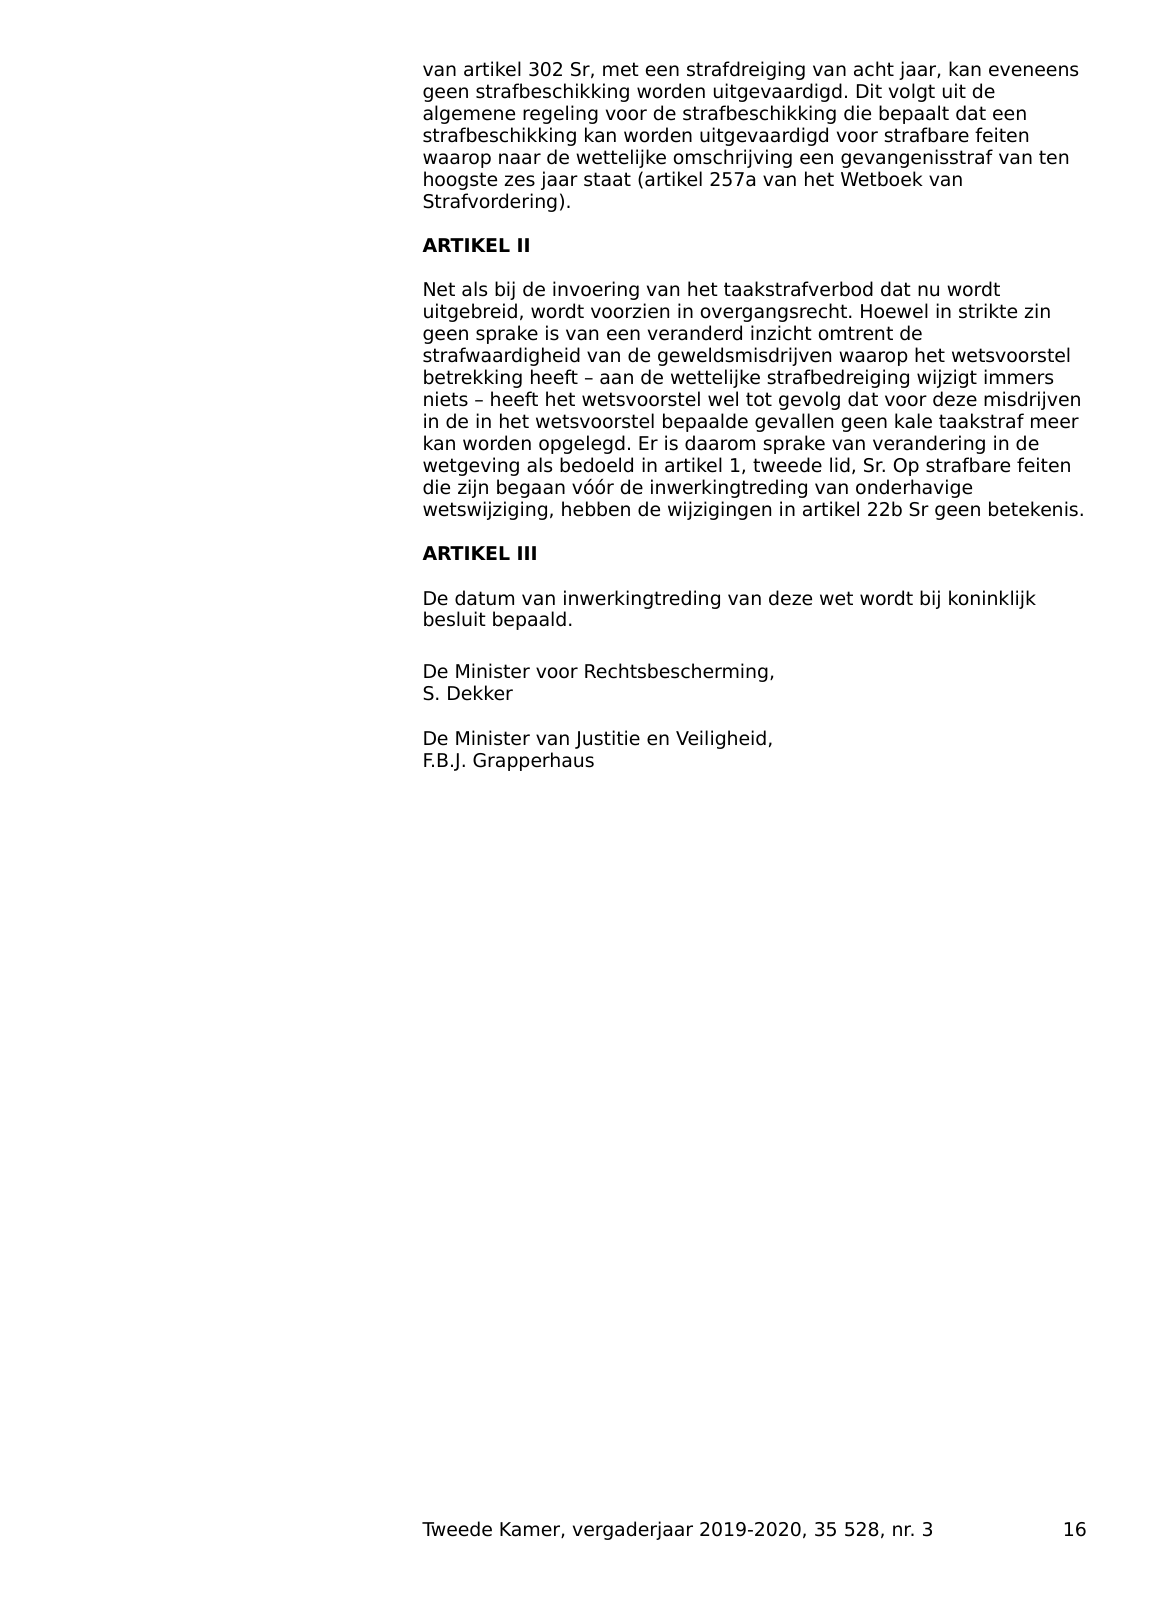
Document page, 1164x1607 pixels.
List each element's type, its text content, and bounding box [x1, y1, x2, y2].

text De datum van inwerkingtreding van deze wet wordt bij koninklijk besluit bepaald. [422, 587, 1087, 631]
subtitle ARTIKEL II [422, 235, 1087, 257]
text De Minister van Justitie en Veiligheid, F.B.J. Grapperhaus [422, 727, 1087, 771]
text van artikel 302 Sr, met een strafdreiging van acht jaar, kan eveneens geen strafbeschikking worden uitgevaardigd. Dit volgt uit de algemene regeling voor de strafbeschikking die bepaalt dat een strafbeschikking kan worden uitgevaardigd voor strafbare feiten waarop naar de wettelijke omschrijving een gevangenisstraf van ten hoogste zes jaar staat (artikel 257a van het Wetboek van Strafvordering). [422, 59, 1087, 213]
subtitle ARTIKEL III [422, 543, 1087, 565]
text De Minister voor Rechtsbescherming, S. Dekker [422, 661, 1087, 705]
text Net als bij de invoering van het taakstrafverbod dat nu wordt uitgebreid, wordt voorzien in overgangsrecht. Hoewel in strikte zin geen sprake is van een veranderd inzicht omtrent de strafwaardigheid van de geweldsmisdrijven waarop het wetsvoorstel betrekking heeft – aan de wettelijke strafbedreiging wijzigt immers niets – heeft het wetsvoorstel wel tot gevolg dat voor deze misdrijven in de in het wetsvoorstel bepaalde gevallen geen kale taakstraf meer kan worden opgelegd. Er is daarom sprake van verandering in de wetgeving als bedoeld in artikel 1, tweede lid, Sr. Op strafbare feiten die zijn begaan vóór de inwerkingtreding van onderhavige wetswijziging, hebben de wijzigingen in artikel 22b Sr geen betekenis. [422, 279, 1087, 521]
